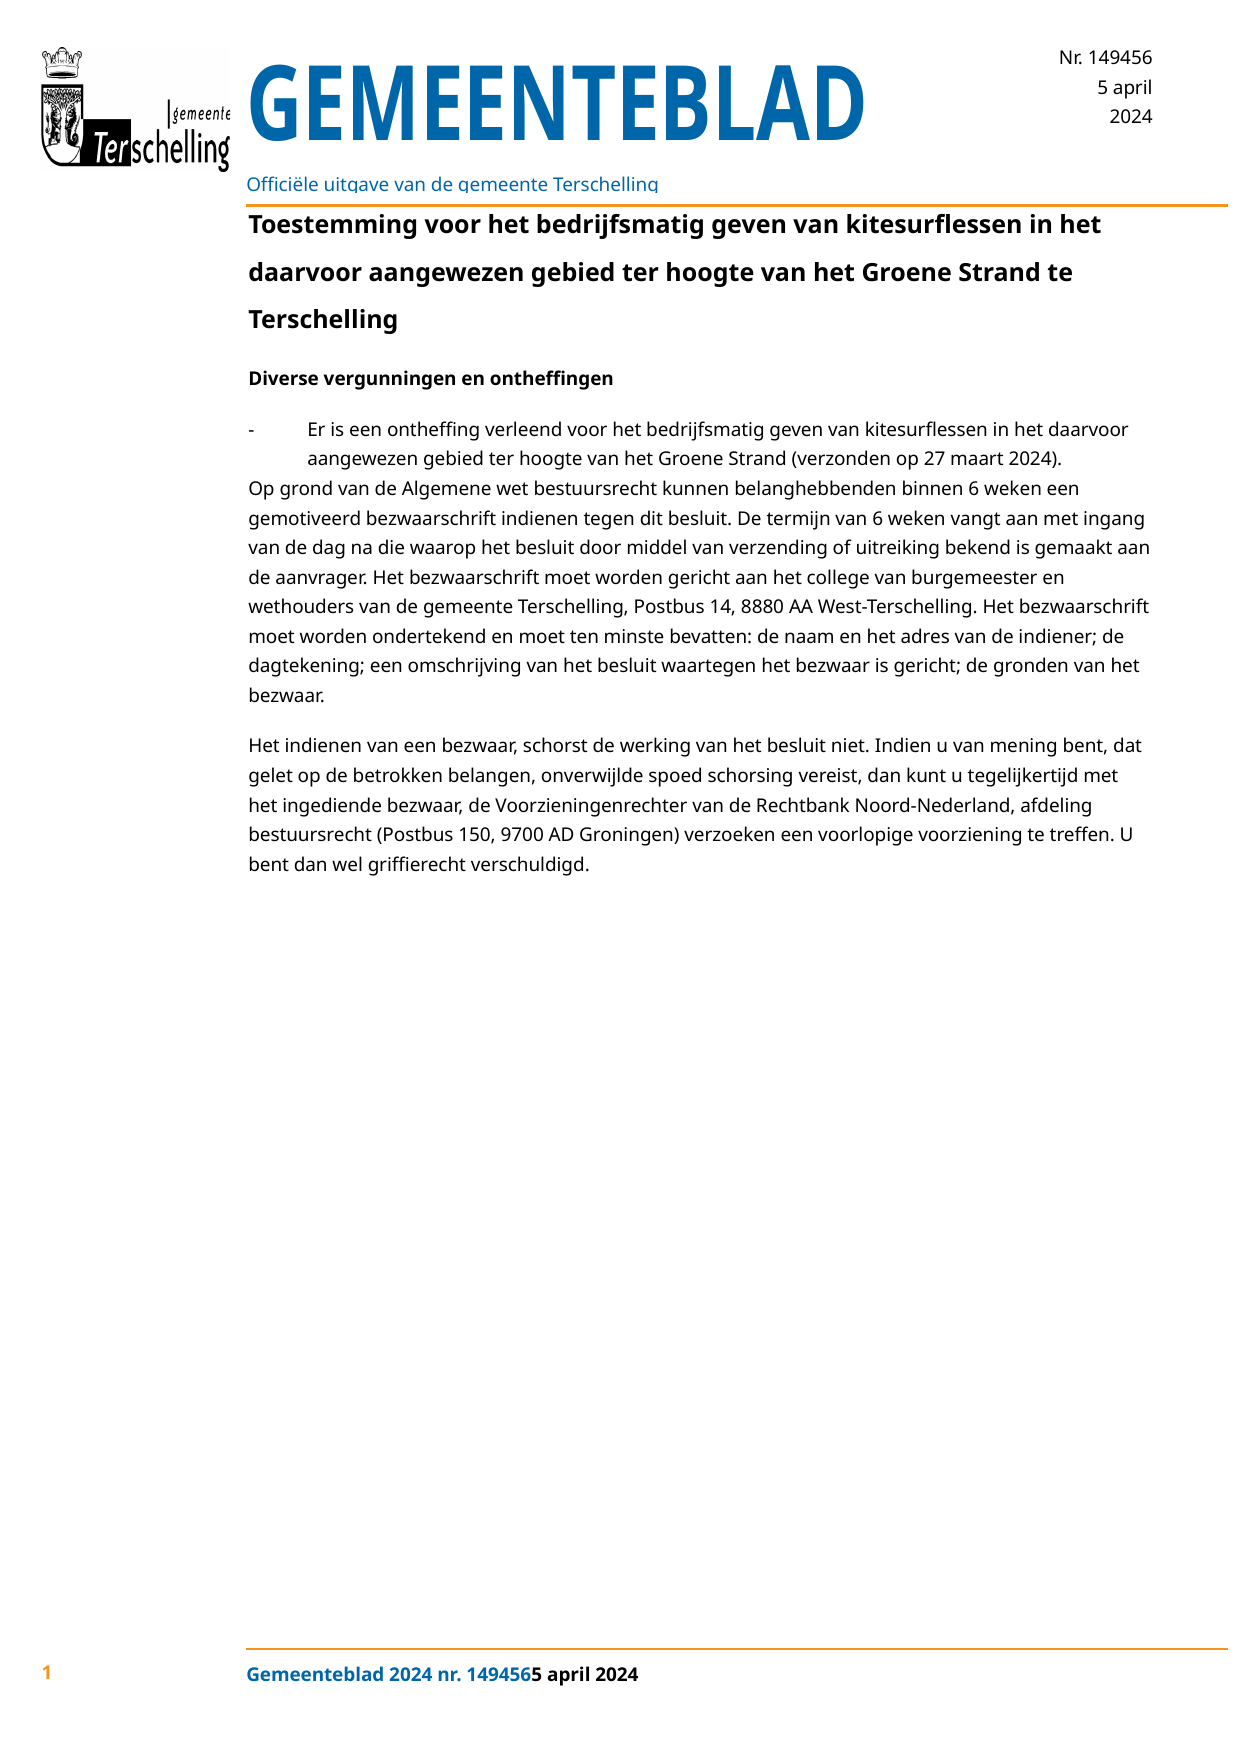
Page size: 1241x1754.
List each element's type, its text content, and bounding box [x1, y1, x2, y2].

text Op grond van de Algemene wet bestuursrecht kunnen belanghebbenden binnen 6 weken een gemotiveerd bezwaarschrift indienen tegen dit besluit. De termijn van 6 weken vangt aan met ingang van de dag na die waarop het besluit door middel van verzending of uitreiking bekend is gemaakt aan de aanvrager. Het bezwaarschrift moet worden gericht aan het college van burgemeester en wethouders van de gemeente Terschelling, Postbus 14, 8880 AA West-Terschelling. Het bezwaarschrift moet worden ondertekend en moet ten minste bevatten: de naam en het adres van de indiener; de dagtekening; een omschrijving van het besluit waartegen het bezwaar is gericht; de gronden van het bezwaar. [248, 475, 1152, 708]
list Er is een ontheffing verleend voor het bedrijfsmatig geven van kitesurflessen in het daarvoor aangewezen gebied ter hoogte van het Groene Strand (verzonden op 27 maart 2024). [248, 416, 1152, 471]
text Het indienen van een bezwaar, schorst de werking van het besluit niet. Indien u van mening bent, dat gelet op de betrokken belangen, onverwijlde spoed schorsing vereist, dan kunt u tegelijkertijd met het ingediende bezwaar, de Voorzieningenrechter van de Rechtbank Noord-Nederland, afdeling bestuursrecht (Postbus 150, 9700 AD Groningen) verzoeken een voorlopige voorziening te treffen. U bent dan wel griffierecht verschuldigd. [248, 733, 1152, 877]
text Diverse vergunningen en ontheffingen [248, 366, 1152, 391]
text Toestemming voor het bedrijfsmatig geven van kitesurflessen in het daarvoor aangewezen gebied ter hoogte van het Groene Strand te Terschelling [248, 207, 1152, 336]
picture [41, 47, 231, 172]
